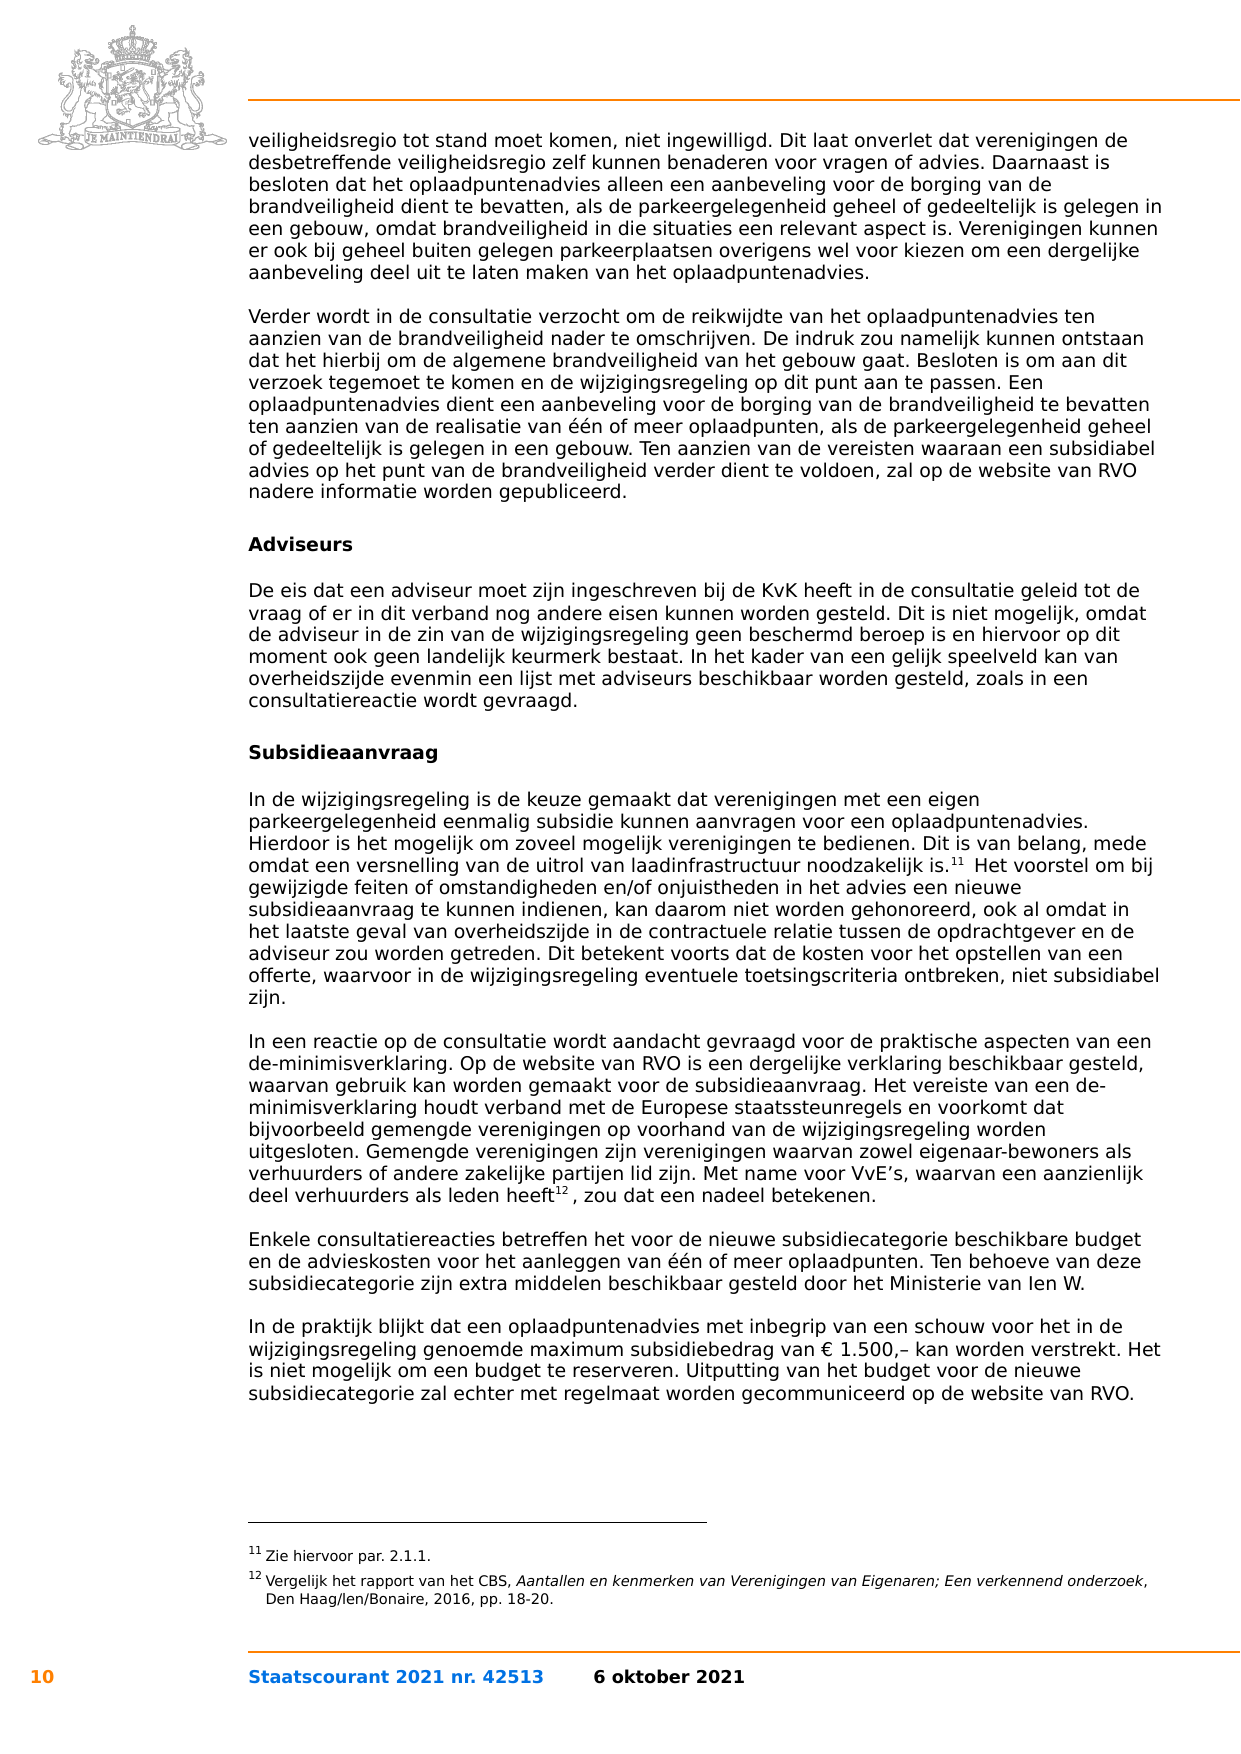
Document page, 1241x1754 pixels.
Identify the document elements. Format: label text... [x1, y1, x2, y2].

subtitle Subsidieaanvraag [248, 742, 1163, 764]
text De eis dat een adviseur moet zijn ingeschreven bij de KvK heeft in de consultatie geleid tot de vraag of er in dit verband nog andere eisen kunnen worden gesteld. Dit is niet mogelijk, omdat de adviseur in de zin van de wijzigingsregeling geen beschermd beroep is en hiervoor op dit moment ook geen landelijk keurmerk bestaat. In het kader van een gelijk speelveld kan van overheidszijde evenmin een lijst met adviseurs beschikbaar worden gesteld, zoals in een consultatiereactie wordt gevraagd. [248, 580, 1163, 712]
text Enkele consultatiereacties betreffen het voor de nieuwe subsidiecategorie beschikbare budget en de advieskosten voor het aanleggen van één of meer oplaadpunten. Ten behoeve van deze subsidiecategorie zijn extra middelen beschikbaar gesteld door het Ministerie van Ien W. [248, 1229, 1163, 1294]
text Verder wordt in de consultatie verzocht om de reikwijdte van het oplaadpuntenadvies ten aanzien van de brandveiligheid nader te omschrijven. De indruk zou namelijk kunnen ontstaan dat het hierbij om de algemene brandveiligheid van het gebouw gaat. Besloten is om aan dit verzoek tegemoet te komen en de wijzigingsregeling op dit punt aan te passen. Een oplaadpuntenadvies dient een aanbeveling voor de borging van de brandveiligheid te bevatten ten aanzien van de realisatie van één of meer oplaadpunten, als de parkeergelegenheid geheel of gedeeltelijk is gelegen in een gebouw. Ten aanzien van de vereisten waaraan een subsidiabel advies op het punt van de brandveiligheid verder dient te voldoen, zal op de website van RVO nadere informatie worden gepubliceerd. [248, 306, 1163, 503]
text Vergelijk het rapport van het CBS, Aantallen en kenmerken van Verenigingen van Eigenaren; Een verkennend onderzoek, Den Haag/len/Bonaire, 2016, pp. 18-20. [248, 1569, 1163, 1608]
picture [38, 25, 227, 150]
text In de wijzigingsregeling is de keuze gemaakt dat verenigingen met een eigen parkeergelegenheid eenmalig subsidie kunnen aanvragen voor een oplaadpuntenadvies. Hierdoor is het mogelijk om zoveel mogelijk verenigingen te bedienen. Dit is van belang, mede omdat een versnelling van de uitrol van laadinfrastructuur noodzakelijk is. Het voorstel om bij gewijzigde feiten of omstandigheden en/of onjuistheden in het advies een nieuwe subsidieaanvraag te kunnen indienen, kan daarom niet worden gehonoreerd, ook al omdat in het laatste geval van overheidszijde in de contractuele relatie tussen de opdrachtgever en de adviseur zou worden getreden. Dit betekent voorts dat de kosten voor het opstellen van een offerte, waarvoor in de wijzigingsregeling eventuele toetsingscriteria ontbreken, niet subsidiabel zijn. [248, 789, 1163, 1009]
text In een reactie op de consultatie wordt aandacht gevraagd voor de praktische aspecten van een de-minimisverklaring. Op de website van RVO is een dergelijke verklaring beschikbaar gesteld, waarvan gebruik kan worden gemaakt voor de subsidieaanvraag. Het vereiste van een de-minimisverklaring houdt verband met de Europese staatssteunregels en voorkomt dat bijvoorbeeld gemengde verenigingen op voorhand van de wijzigingsregeling worden uitgesloten. Gemengde verenigingen zijn verenigingen waarvan zowel eigenaar-bewoners als verhuurders of andere zakelijke partijen lid zijn. Met name voor VvE’s, waarvan een aanzienlijk deel verhuurders als leden heeft, zou dat een nadeel betekenen. [248, 1031, 1163, 1207]
subtitle Adviseurs [248, 533, 1163, 555]
text Zie hiervoor par. 2.1.1. [248, 1544, 1163, 1566]
text In de praktijk blijkt dat een oplaadpuntenadvies met inbegrip van een schouw voor het in de wijzigingsregeling genoemde maximum subsidiebedrag van € 1.500,– kan worden verstrekt. Het is niet mogelijk om een budget te reserveren. Uitputting van het budget voor de nieuwe subsidiecategorie zal echter met regelmaat worden gecommuniceerd op de website van RVO. [248, 1316, 1163, 1404]
text veiligheidsregio tot stand moet komen, niet ingewilligd. Dit laat onverlet dat verenigingen de desbetreffende veiligheidsregio zelf kunnen benaderen voor vragen of advies. Daarnaast is besloten dat het oplaadpuntenadvies alleen een aanbeveling voor de borging van de brandveiligheid dient te bevatten, als de parkeergelegenheid geheel of gedeeltelijk is gelegen in een gebouw, omdat brandveiligheid in die situaties een relevant aspect is. Verenigingen kunnen er ook bij geheel buiten gelegen parkeerplaatsen overigens wel voor kiezen om een dergelijke aanbeveling deel uit te laten maken van het oplaadpuntenadvies. [248, 130, 1163, 284]
